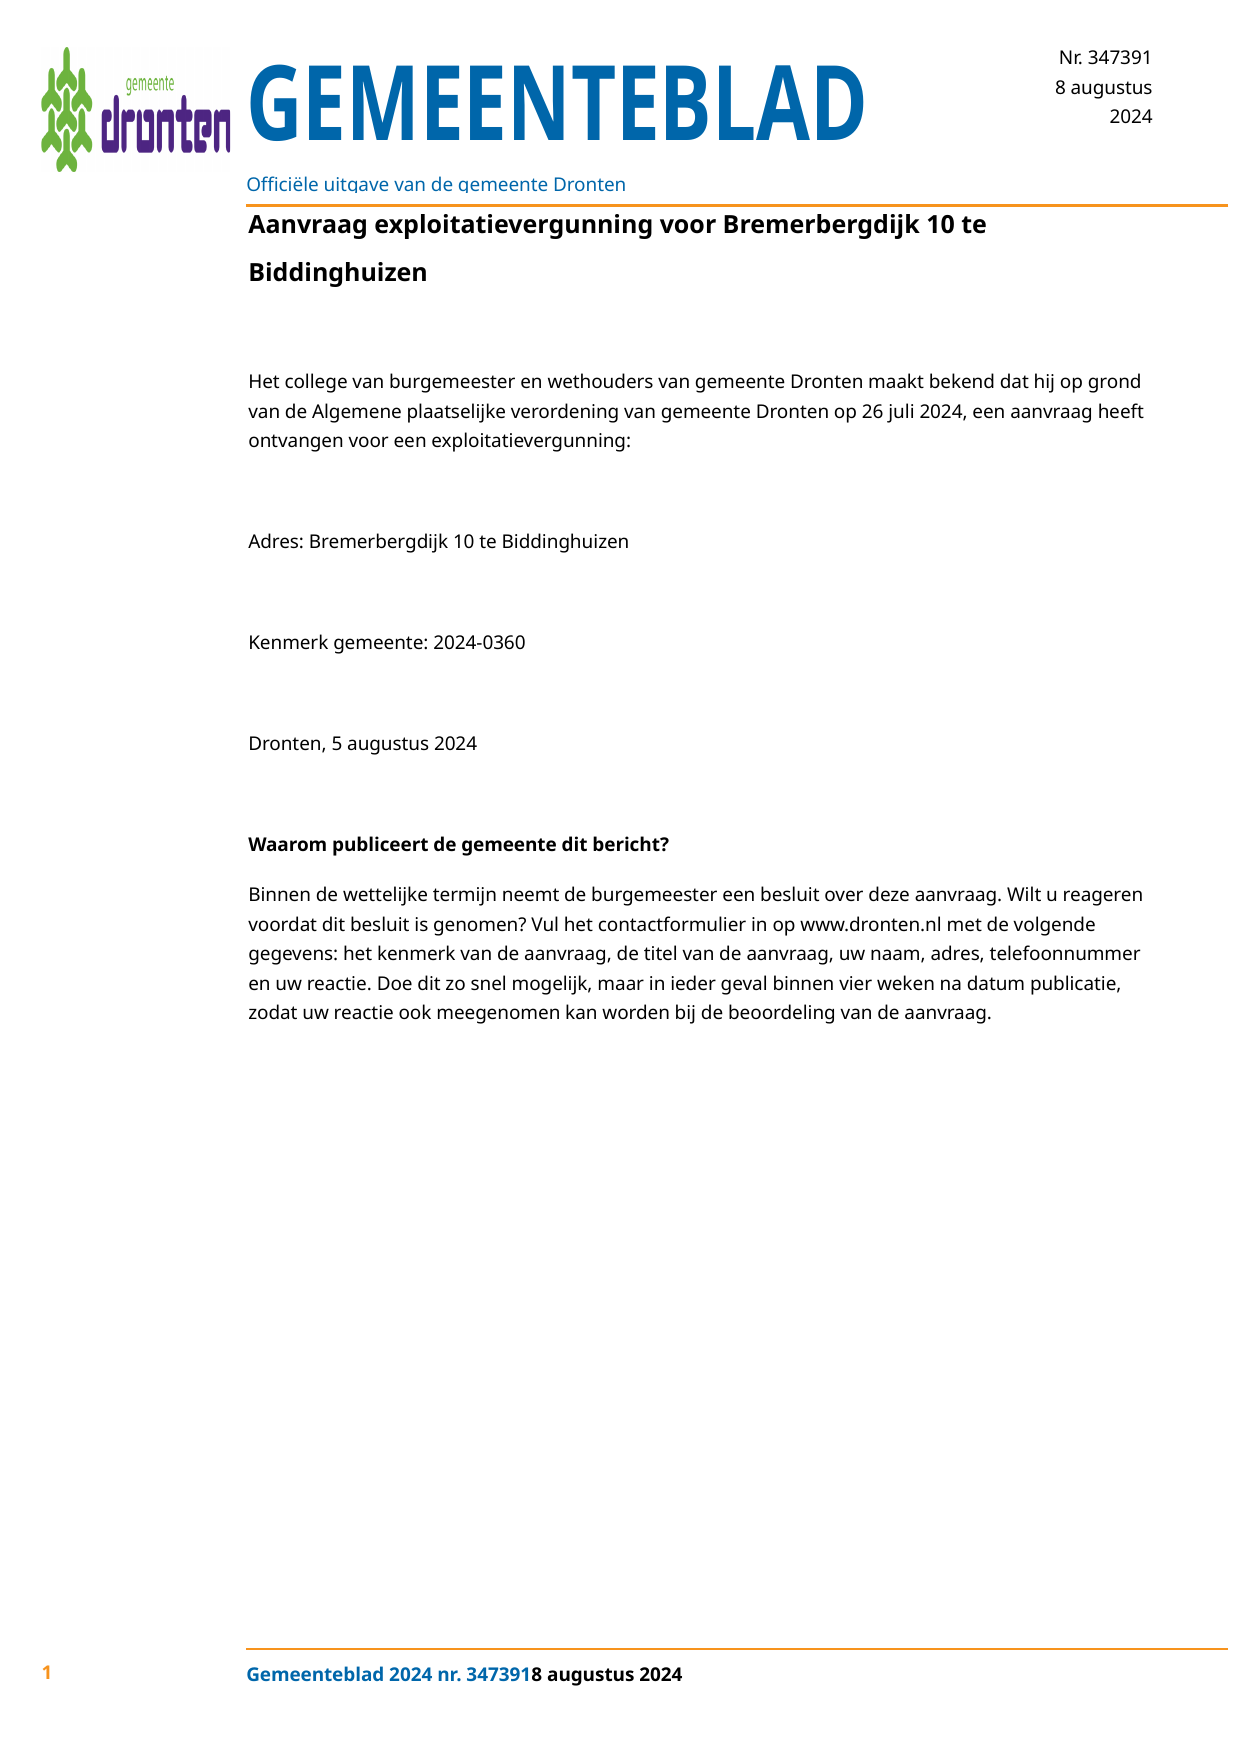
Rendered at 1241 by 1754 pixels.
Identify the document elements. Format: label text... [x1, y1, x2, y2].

text Waarom publiceert de gemeente dit bericht? [248, 831, 1152, 857]
picture [41, 47, 231, 172]
text Het college van burgemeester en wethouders van gemeente Dronten maakt bekend dat hij op grond van de Algemene plaatselijke verordening van gemeente Dronten op 26 juli 2024, een aanvraag heeft ontvangen voor een exploitatievergunning: [248, 368, 1152, 453]
text Adres: Bremerbergdijk 10 te Biddinghuizen [248, 528, 1152, 554]
text Binnen de wettelijke termijn neemt de burgemeester een besluit over deze aanvraag. Wilt u reageren voordat dit besluit is genomen? Vul het contactformulier in op www.dronten.nl met de volgende gegevens: het kenmerk van de aanvraag, de titel van de aanvraag, uw naam, adres, telefoonnummer en uw reactie. Doe dit zo snel mogelijk, maar in ieder geval binnen vier weken na datum publicatie, zodat uw reactie ook meegenomen kan worden bij de beoordeling van de aanvraag. [248, 881, 1152, 1025]
text Dronten, 5 augustus 2024 [248, 730, 1152, 756]
text Aanvraag exploitatievergunning voor Bremerbergdijk 10 te Biddinghuizen [248, 207, 1152, 288]
text Kenmerk gemeente: 2024-0360 [248, 629, 1152, 655]
